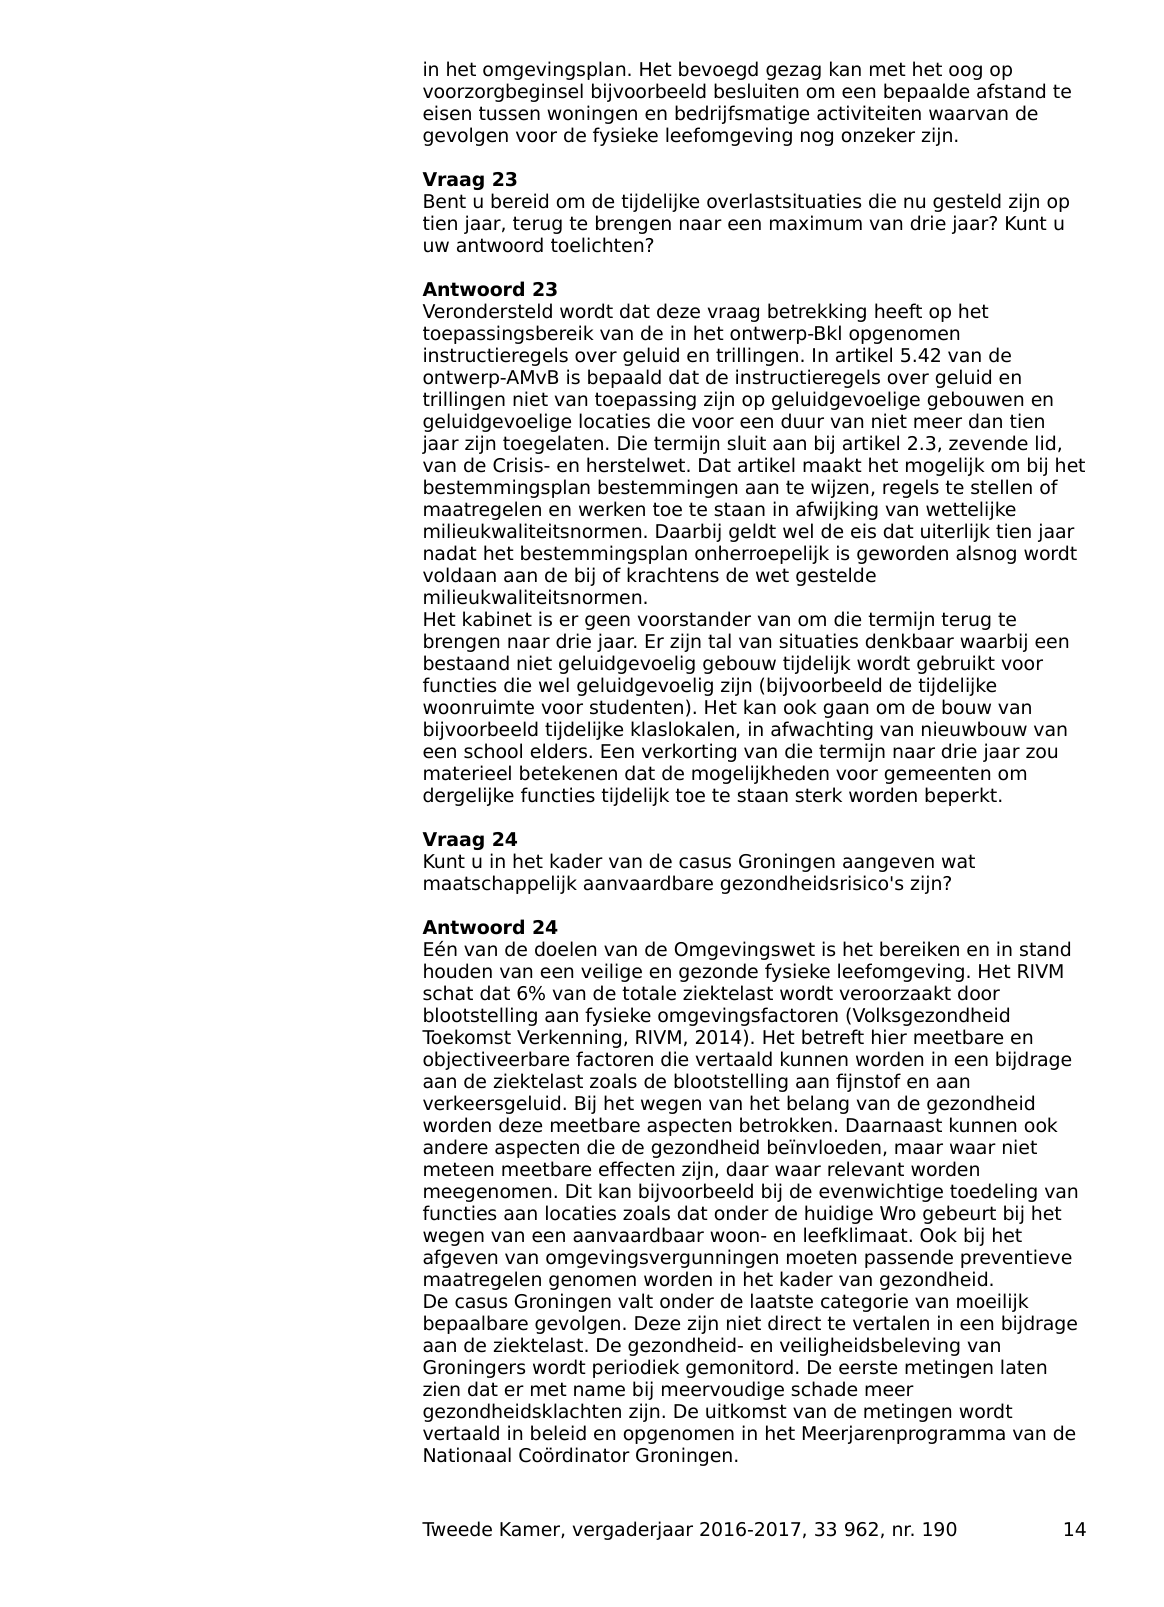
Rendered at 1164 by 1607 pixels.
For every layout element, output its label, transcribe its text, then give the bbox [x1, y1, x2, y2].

text Eén van de doelen van de Omgevingswet is het bereiken en in stand houden van een veilige en gezonde fysieke leefomgeving. Het RIVM schat dat 6% van de totale ziektelast wordt veroorzaakt door blootstelling aan fysieke omgevingsfactoren (Volksgezondheid Toekomst Verkenning, RIVM, 2014). Het betreft hier meetbare en objectiveerbare factoren die vertaald kunnen worden in een bijdrage aan de ziektelast zoals de blootstelling aan fijnstof en aan verkeersgeluid. Bij het wegen van het belang van de gezondheid worden deze meetbare aspecten betrokken. Daarnaast kunnen ook andere aspecten die de gezondheid beïnvloeden, maar waar niet meteen meetbare effecten zijn, daar waar relevant worden meegenomen. Dit kan bijvoorbeeld bij de evenwichtige toedeling van functies aan locaties zoals dat onder de huidige Wro gebeurt bij het wegen van een aanvaardbaar woon- en leefklimaat. Ook bij het afgeven van omgevingsvergunningen moeten passende preventieve maatregelen genomen worden in het kader van gezondheid. [422, 939, 1087, 1291]
text Vraag 24 [422, 829, 1087, 851]
text Antwoord 24 [422, 917, 1087, 939]
text Antwoord 23 [422, 279, 1087, 301]
text Kunt u in het kader van de casus Groningen aangeven wat maatschappelijk aanvaardbare gezondheidsrisico's zijn? [422, 851, 1087, 895]
text De casus Groningen valt onder de laatste categorie van moeilijk bepaalbare gevolgen. Deze zijn niet direct te vertalen in een bijdrage aan de ziektelast. De gezondheid- en veiligheidsbeleving van Groningers wordt periodiek gemonitord. De eerste metingen laten zien dat er met name bij meervoudige schade meer gezondheidsklachten zijn. De uitkomst van de metingen wordt vertaald in beleid en opgenomen in het Meerjarenprogramma van de Nationaal Coördinator Groningen. [422, 1291, 1087, 1467]
text Het kabinet is er geen voorstander van om die termijn terug te brengen naar drie jaar. Er zijn tal van situaties denkbaar waarbij een bestaand niet geluidgevoelig gebouw tijdelijk wordt gebruikt voor functies die wel geluidgevoelig zijn (bijvoorbeeld de tijdelijke woonruimte voor studenten). Het kan ook gaan om de bouw van bijvoorbeeld tijdelijke klaslokalen, in afwachting van nieuwbouw van een school elders. Een verkorting van die termijn naar drie jaar zou materieel betekenen dat de mogelijkheden voor gemeenten om dergelijke functies tijdelijk toe te staan sterk worden beperkt. [422, 609, 1087, 807]
text in het omgevingsplan. Het bevoegd gezag kan met het oog op voorzorgbeginsel bijvoorbeeld besluiten om een bepaalde afstand te eisen tussen woningen en bedrijfsmatige activiteiten waarvan de gevolgen voor de fysieke leefomgeving nog onzeker zijn. [422, 59, 1087, 147]
text Verondersteld wordt dat deze vraag betrekking heeft op het toepassingsbereik van de in het ontwerp-Bkl opgenomen instructieregels over geluid en trillingen. In artikel 5.42 van de ontwerp-AMvB is bepaald dat de instructieregels over geluid en trillingen niet van toepassing zijn op geluidgevoelige gebouwen en geluidgevoelige locaties die voor een duur van niet meer dan tien jaar zijn toegelaten. Die termijn sluit aan bij artikel 2.3, zevende lid, van de Crisis- en herstelwet. Dat artikel maakt het mogelijk om bij het bestemmingsplan bestemmingen aan te wijzen, regels te stellen of maatregelen en werken toe te staan in afwijking van wettelijke milieukwaliteitsnormen. Daarbij geldt wel de eis dat uiterlijk tien jaar nadat het bestemmingsplan onherroepelijk is geworden alsnog wordt voldaan aan de bij of krachtens de wet gestelde milieukwaliteitsnormen. [422, 301, 1087, 609]
text Bent u bereid om de tijdelijke overlastsituaties die nu gesteld zijn op tien jaar, terug te brengen naar een maximum van drie jaar? Kunt u uw antwoord toelichten? [422, 191, 1087, 257]
text Vraag 23 [422, 169, 1087, 191]
